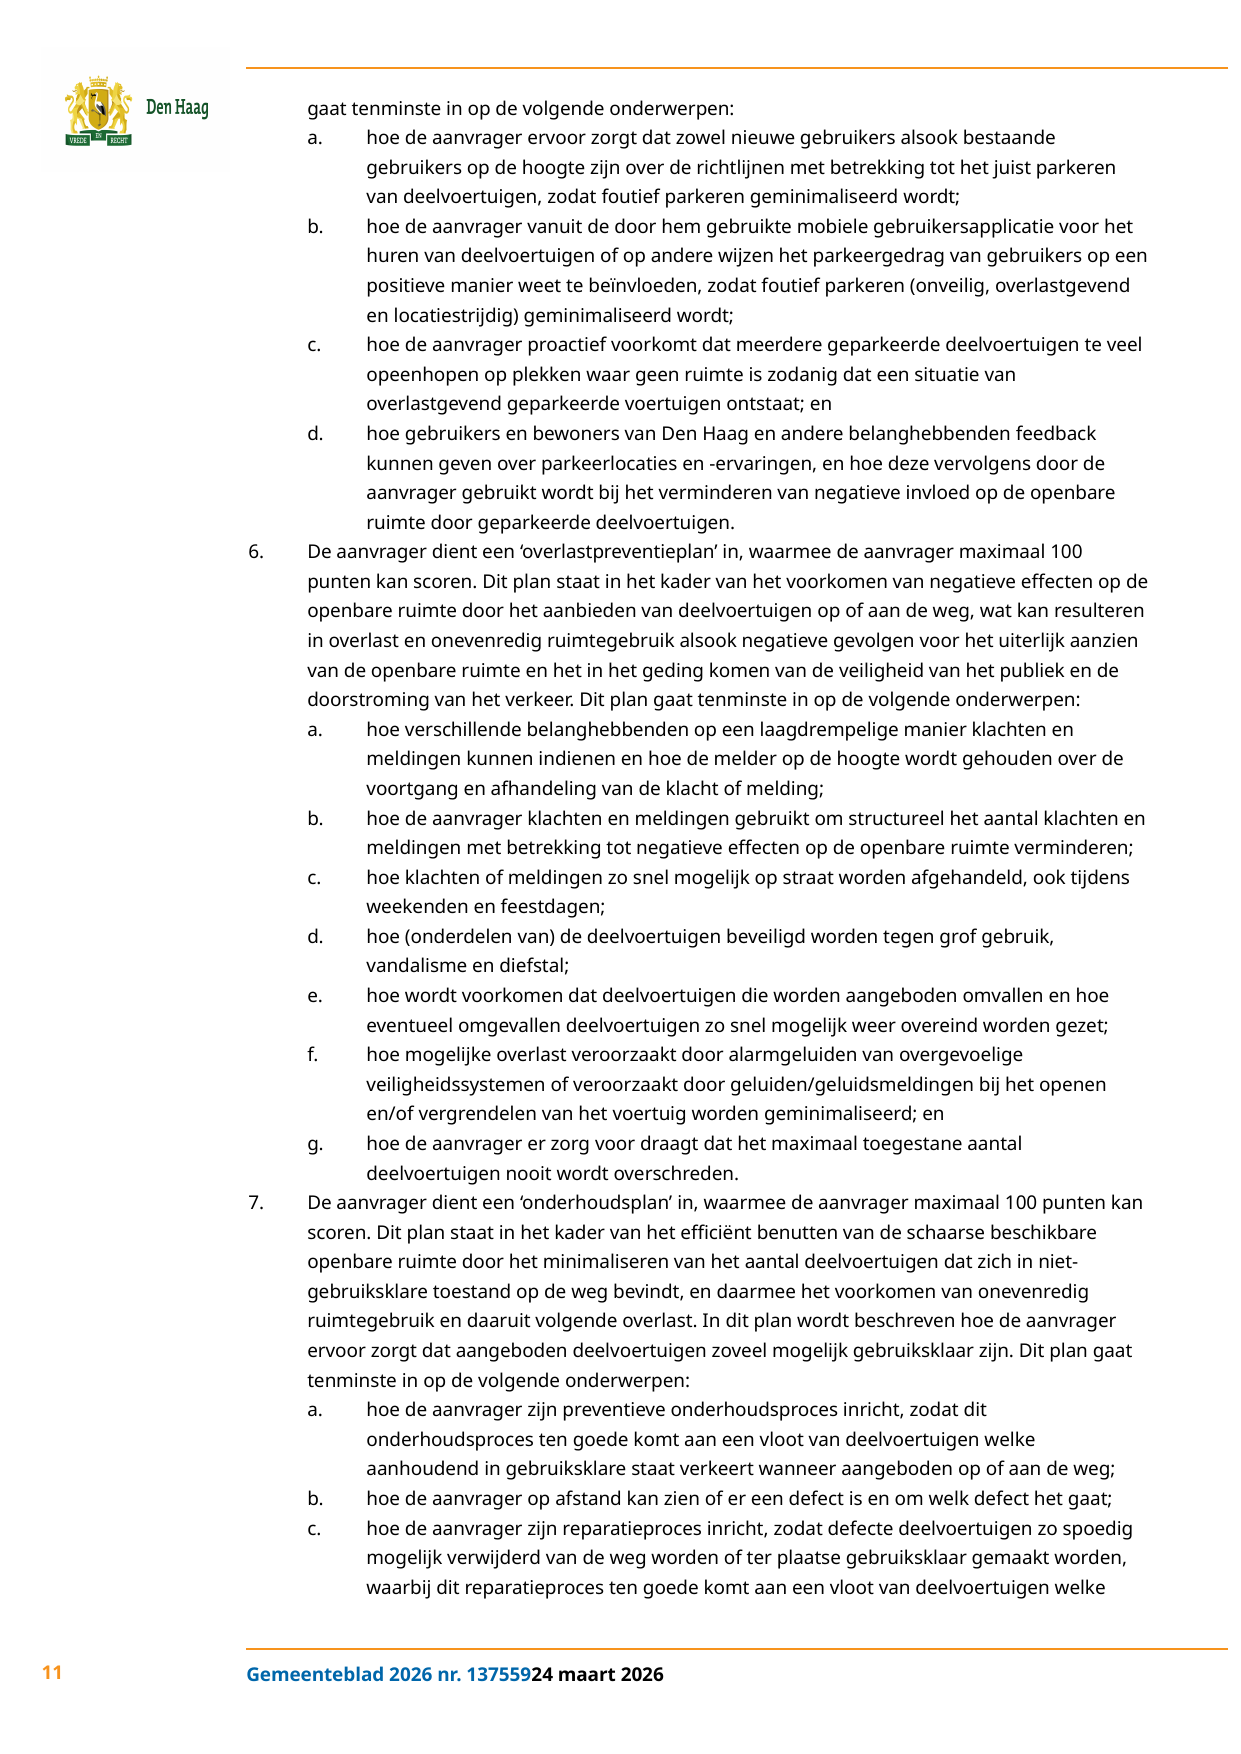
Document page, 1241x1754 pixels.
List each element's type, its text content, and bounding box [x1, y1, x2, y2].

list hoe verschillende belanghebbenden op een laagdrempelige manier klachten en meldingen kunnen indienen en hoe de melder op de hoogte wordt gehouden over de voortgang en afhandeling van de klacht of melding; [307, 716, 1152, 801]
list hoe mogelijke overlast veroorzaakt door alarmgeluiden van overgevoelige veiligheidssystemen of veroorzaakt door geluiden/geluidsmeldingen bij het openen en/of vergrendelen van het voertuig worden geminimaliseerd; en [307, 1041, 1152, 1126]
list hoe de aanvrager zijn reparatieproces inricht, zodat defecte deelvoertuigen zo spoedig mogelijk verwijderd van de weg worden of ter plaatse gebruiksklaar gemaakt worden, waarbij dit reparatieproces ten goede komt aan een vloot van deelvoertuigen welke [307, 1515, 1152, 1600]
list hoe de aanvrager klachten en meldingen gebruikt om structureel het aantal klachten en meldingen met betrekking tot negatieve effecten op de openbare ruimte verminderen; [307, 805, 1152, 860]
list hoe de aanvrager proactief voorkomt dat meerdere geparkeerde deelvoertuigen te veel opeenhopen op plekken waar geen ruimte is zodanig dat een situatie van overlastgevend geparkeerde voertuigen ontstaat; en [307, 331, 1152, 416]
list De aanvrager dient een ‘overlastpreventieplan’ in, waarmee de aanvrager maximaal 100 punten kan scoren. Dit plan staat in het kader van het voorkomen van negatieve effecten op de openbare ruimte door het aanbieden van deelvoertuigen op of aan de weg, wat kan resulteren in overlast en onevenredig ruimtegebruik alsook negatieve gevolgen voor het uiterlijk aanzien van de openbare ruimte en het in het geding komen van de veiligheid van het publiek en de doorstroming van het verkeer. Dit plan gaat tenminste in op de volgende onderwerpen: [248, 538, 1152, 712]
list hoe de aanvrager er zorg voor draagt dat het maximaal toegestane aantal deelvoertuigen nooit wordt overschreden. [307, 1130, 1152, 1186]
picture [41, 47, 231, 172]
list hoe (onderdelen van) de deelvoertuigen beveiligd worden tegen grof gebruik, vandalisme en diefstal; [307, 923, 1152, 978]
list hoe de aanvrager vanuit de door hem gebruikte mobiele gebruikersapplicatie voor het huren van deelvoertuigen of op andere wijzen het parkeergedrag van gebruikers op een positieve manier weet te beïnvloeden, zodat foutief parkeren (onveilig, overlastgevend en locatiestrijdig) geminimaliseerd wordt; [307, 213, 1152, 328]
list hoe de aanvrager ervoor zorgt dat zowel nieuwe gebruikers alsook bestaande gebruikers op de hoogte zijn over de richtlijnen met betrekking tot het juist parkeren van deelvoertuigen, zodat foutief parkeren geminimaliseerd wordt; [307, 124, 1152, 209]
list hoe gebruikers en bewoners van Den Haag en andere belanghebbenden feedback kunnen geven over parkeerlocaties en -ervaringen, en hoe deze vervolgens door de aanvrager gebruikt wordt bij het verminderen van negatieve invloed op de openbare ruimte door geparkeerde deelvoertuigen. [307, 420, 1152, 535]
list hoe de aanvrager op afstand kan zien of er een defect is en om welk defect het gaat; [307, 1485, 1152, 1511]
list gaat tenminste in op de volgende onderwerpen: [248, 95, 1152, 121]
list hoe klachten of meldingen zo snel mogelijk op straat worden afgehandeld, ook tijdens weekenden en feestdagen; [307, 864, 1152, 919]
list hoe wordt voorkomen dat deelvoertuigen die worden aangeboden omvallen en hoe eventueel omgevallen deelvoertuigen zo snel mogelijk weer overeind worden gezet; [307, 982, 1152, 1038]
list hoe de aanvrager zijn preventieve onderhoudsproces inricht, zodat dit onderhoudsproces ten goede komt aan een vloot van deelvoertuigen welke aanhoudend in gebruiksklare staat verkeert wanneer aangeboden op of aan de weg; [307, 1396, 1152, 1481]
list De aanvrager dient een ‘onderhoudsplan’ in, waarmee de aanvrager maximaal 100 punten kan scoren. Dit plan staat in het kader van het efficiënt benutten van de schaarse beschikbare openbare ruimte door het minimaliseren van het aantal deelvoertuigen dat zich in niet-gebruiksklare toestand op de weg bevindt, en daarmee het voorkomen van onevenredig ruimtegebruik en daaruit volgende overlast. In dit plan wordt beschreven hoe de aanvrager ervoor zorgt dat aangeboden deelvoertuigen zoveel mogelijk gebruiksklaar zijn. Dit plan gaat tenminste in op de volgende onderwerpen: [248, 1189, 1152, 1393]
